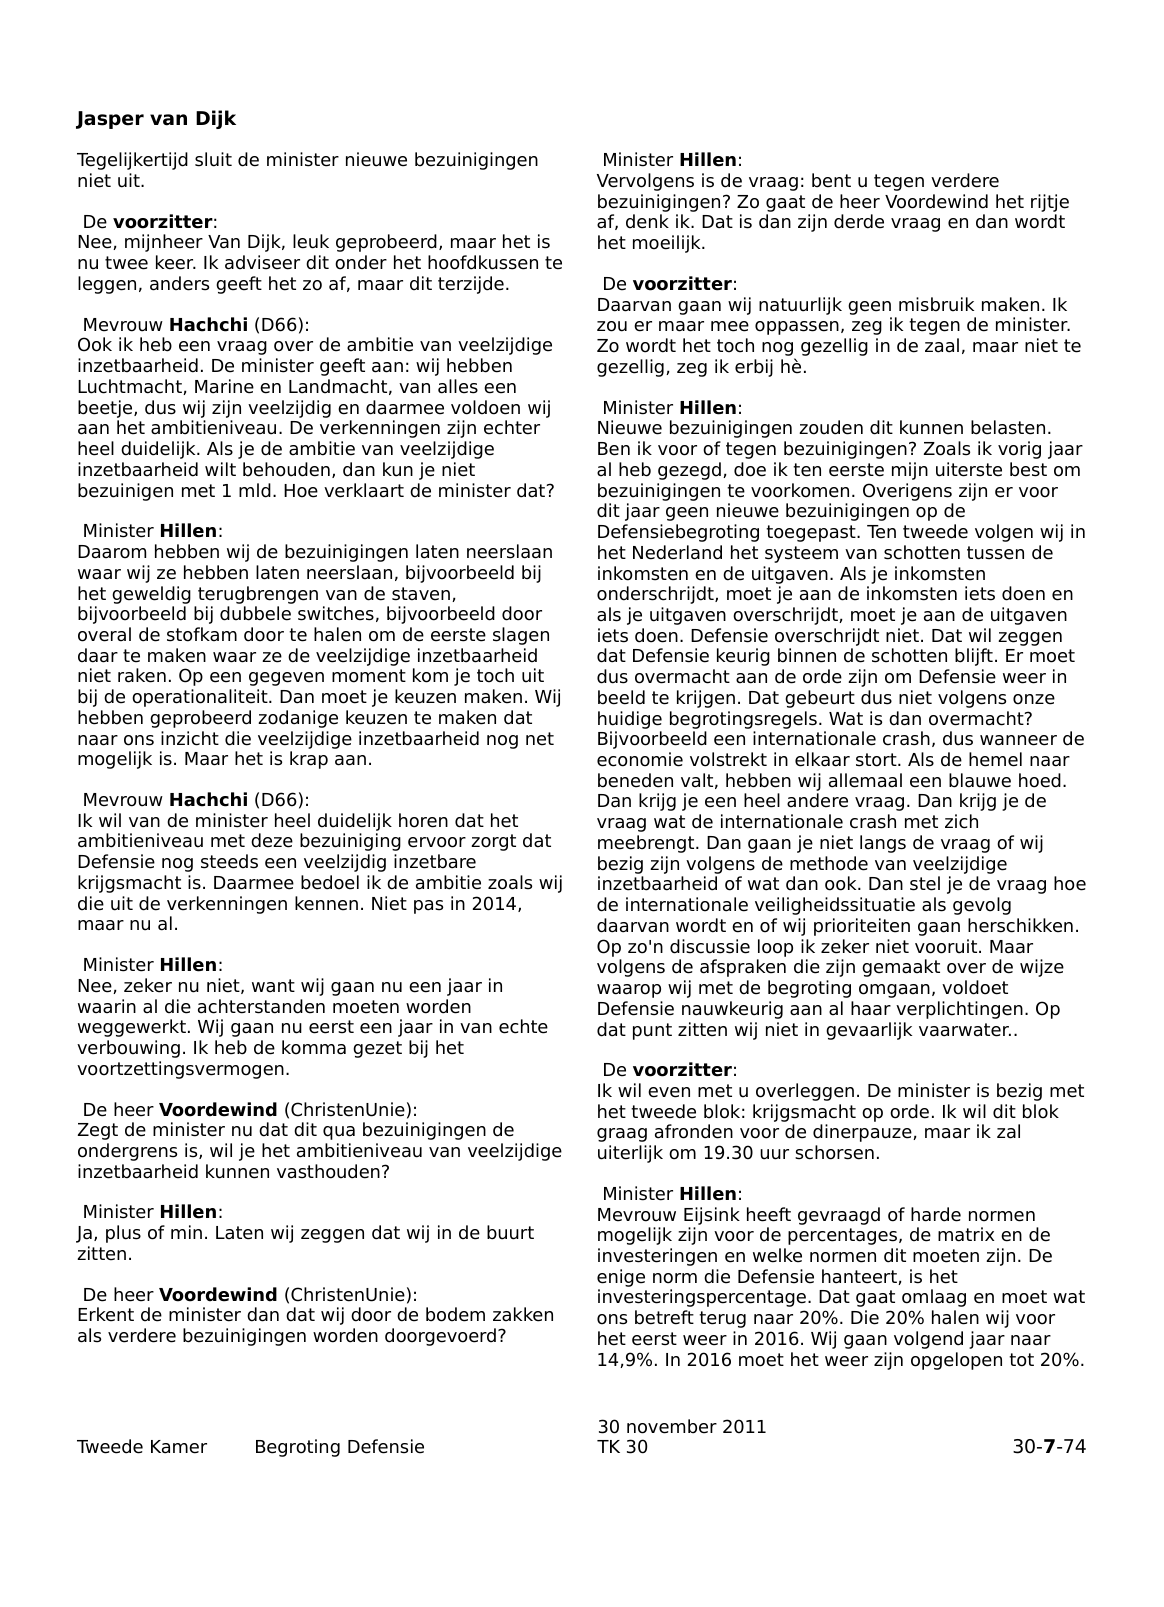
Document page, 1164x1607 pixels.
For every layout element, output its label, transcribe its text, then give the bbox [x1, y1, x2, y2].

text Ook ik heb een vraag over de ambitie van veelzijdige inzetbaarheid. De minister geeft aan: wij hebben Luchtmacht, Marine en Landmacht, van alles een beetje, dus wij zijn veelzijdig en daarmee voldoen wij aan het ambitieniveau. De verkenningen zijn echter heel duidelijk. Als je de ambitie van veelzijdige inzetbaarheid wilt behouden, dan kun je niet bezuinigen met 1 mld. Hoe verklaart de minister dat? [77, 335, 567, 501]
text Minister Hillen: [596, 150, 1087, 171]
text Erkent de minister dan dat wij door de bodem zakken als verdere bezuinigingen worden doorgevoerd? [77, 1305, 567, 1347]
text Tegelijkertijd sluit de minister nieuwe bezuinigingen niet uit. [77, 150, 567, 192]
text Nee, zeker nu niet, want wij gaan nu een jaar in waarin al die achterstanden moeten worden weggewerkt. Wij gaan nu eerst een jaar in van echte verbouwing. Ik heb de komma gezet bij het voortzettingsvermogen. [77, 976, 567, 1079]
text Daarom hebben wij de bezuinigingen laten neerslaan waar wij ze hebben laten neerslaan, bijvoorbeeld bij het geweldig terugbrengen van de staven, bijvoorbeeld bij dubbele switches, bijvoorbeeld door overal de stofkam door te halen om de eerste slagen daar te maken waar ze de veelzijdige inzetbaarheid niet raken. Op een gegeven moment kom je toch uit bij de operationaliteit. Dan moet je keuzen maken. Wij hebben geprobeerd zodanige keuzen te maken dat naar ons inzicht die veelzijdige inzetbaarheid nog net mogelijk is. Maar het is krap aan. [77, 542, 567, 770]
text Daarvan gaan wij natuurlijk geen misbruik maken. Ik zou er maar mee oppassen, zeg ik tegen de minister. Zo wordt het toch nog gezellig in de zaal, maar niet te gezellig, zeg ik erbij hè. [596, 294, 1087, 377]
text Minister Hillen: [77, 521, 567, 542]
text Ja, plus of min. Laten wij zeggen dat wij in de buurt zitten. [77, 1223, 567, 1264]
text De voorzitter: [77, 212, 567, 232]
text Zegt de minister nu dat dit qua bezuinigingen de ondergrens is, wil je het ambitieniveau van veelzijdige inzetbaarheid kunnen vasthouden? [77, 1120, 567, 1182]
text Nee, mijnheer Van Dijk, leuk geprobeerd, maar het is nu twee keer. Ik adviseer dit onder het hoofdkussen te leggen, anders geeft het zo af, maar dit terzijde. [77, 232, 567, 294]
text Nieuwe bezuinigingen zouden dit kunnen belasten. Ben ik voor of tegen bezuinigingen? Zoals ik vorig jaar al heb gezegd, doe ik ten eerste mijn uiterste best om bezuinigingen te voorkomen. Overigens zijn er voor dit jaar geen nieuwe bezuinigingen op de Defensiebegroting toegepast. Ten tweede volgen wij in het Nederland het systeem van schotten tussen de inkomsten en de uitgaven. Als je inkomsten onderschrijdt, moet je aan de inkomsten iets doen en als je uitgaven overschrijdt, moet je aan de uitgaven iets doen. Defensie overschrijdt niet. Dat wil zeggen dat Defensie keurig binnen de schotten blijft. Er moet dus overmacht aan de orde zijn om Defensie weer in beeld te krijgen. Dat gebeurt dus niet volgens onze huidige begrotingsregels. Wat is dan overmacht? Bijvoorbeeld een internationale crash, dus wanneer de economie volstrekt in elkaar stort. Als de hemel naar beneden valt, hebben wij allemaal een blauwe hoed. Dan krijg je een heel andere vraag. Dan krijg je de vraag wat de internationale crash met zich meebrengt. Dan gaan je niet langs de vraag of wij bezig zijn volgens de methode van veelzijdige inzetbaarheid of wat dan ook. Dan stel je de vraag hoe de internationale veiligheidssituatie als gevolg daarvan wordt en of wij prioriteiten gaan herschikken. Op zo'n discussie loop ik zeker niet vooruit. Maar volgens de afspraken die zijn gemaakt over de wijze waarop wij met de begroting omgaan, voldoet Defensie nauwkeurig aan al haar verplichtingen. Op dat punt zitten wij niet in gevaarlijk vaarwater.. [596, 418, 1087, 1040]
text Ik wil van de minister heel duidelijk horen dat het ambitieniveau met deze bezuiniging ervoor zorgt dat Defensie nog steeds een veelzijdig inzetbare krijgsmacht is. Daarmee bedoel ik de ambitie zoals wij die uit de verkenningen kennen. Niet pas in 2014, maar nu al. [77, 811, 567, 935]
text Minister Hillen: [77, 955, 567, 976]
text De heer Voordewind (ChristenUnie): [77, 1099, 567, 1120]
text Mevrouw Eijsink heeft gevraagd of harde normen mogelijk zijn voor de percentages, de matrix en de investeringen en welke normen dit moeten zijn. De enige norm die Defensie hanteert, is het investeringspercentage. Dat gaat omlaag en moet wat ons betreft terug naar 20%. Die 20% halen wij voor het eerst weer in 2016. Wij gaan volgend jaar naar 14,9%. In 2016 moet het weer zijn opgelopen tot 20%. [596, 1204, 1087, 1370]
text Minister Hillen: [77, 1202, 567, 1223]
text Mevrouw Hachchi (D66): [77, 790, 567, 811]
text Minister Hillen: [596, 1184, 1087, 1204]
text Minister Hillen: [596, 397, 1087, 418]
text Ik wil even met u overleggen. De minister is bezig met het tweede blok: krijgsmacht op orde. Ik wil dit blok graag afronden voor de dinerpauze, maar ik zal uiterlijk om 19.30 uur schorsen. [596, 1081, 1087, 1164]
text De heer Voordewind (ChristenUnie): [77, 1284, 567, 1305]
text De voorzitter: [596, 1060, 1087, 1081]
text Mevrouw Hachchi (D66): [77, 314, 567, 335]
text De voorzitter: [596, 274, 1087, 294]
text Vervolgens is de vraag: bent u tegen verdere bezuinigingen? Zo gaat de heer Voordewind het rijtje af, denk ik. Dat is dan zijn derde vraag en dan wordt het moeilijk. [596, 171, 1087, 254]
